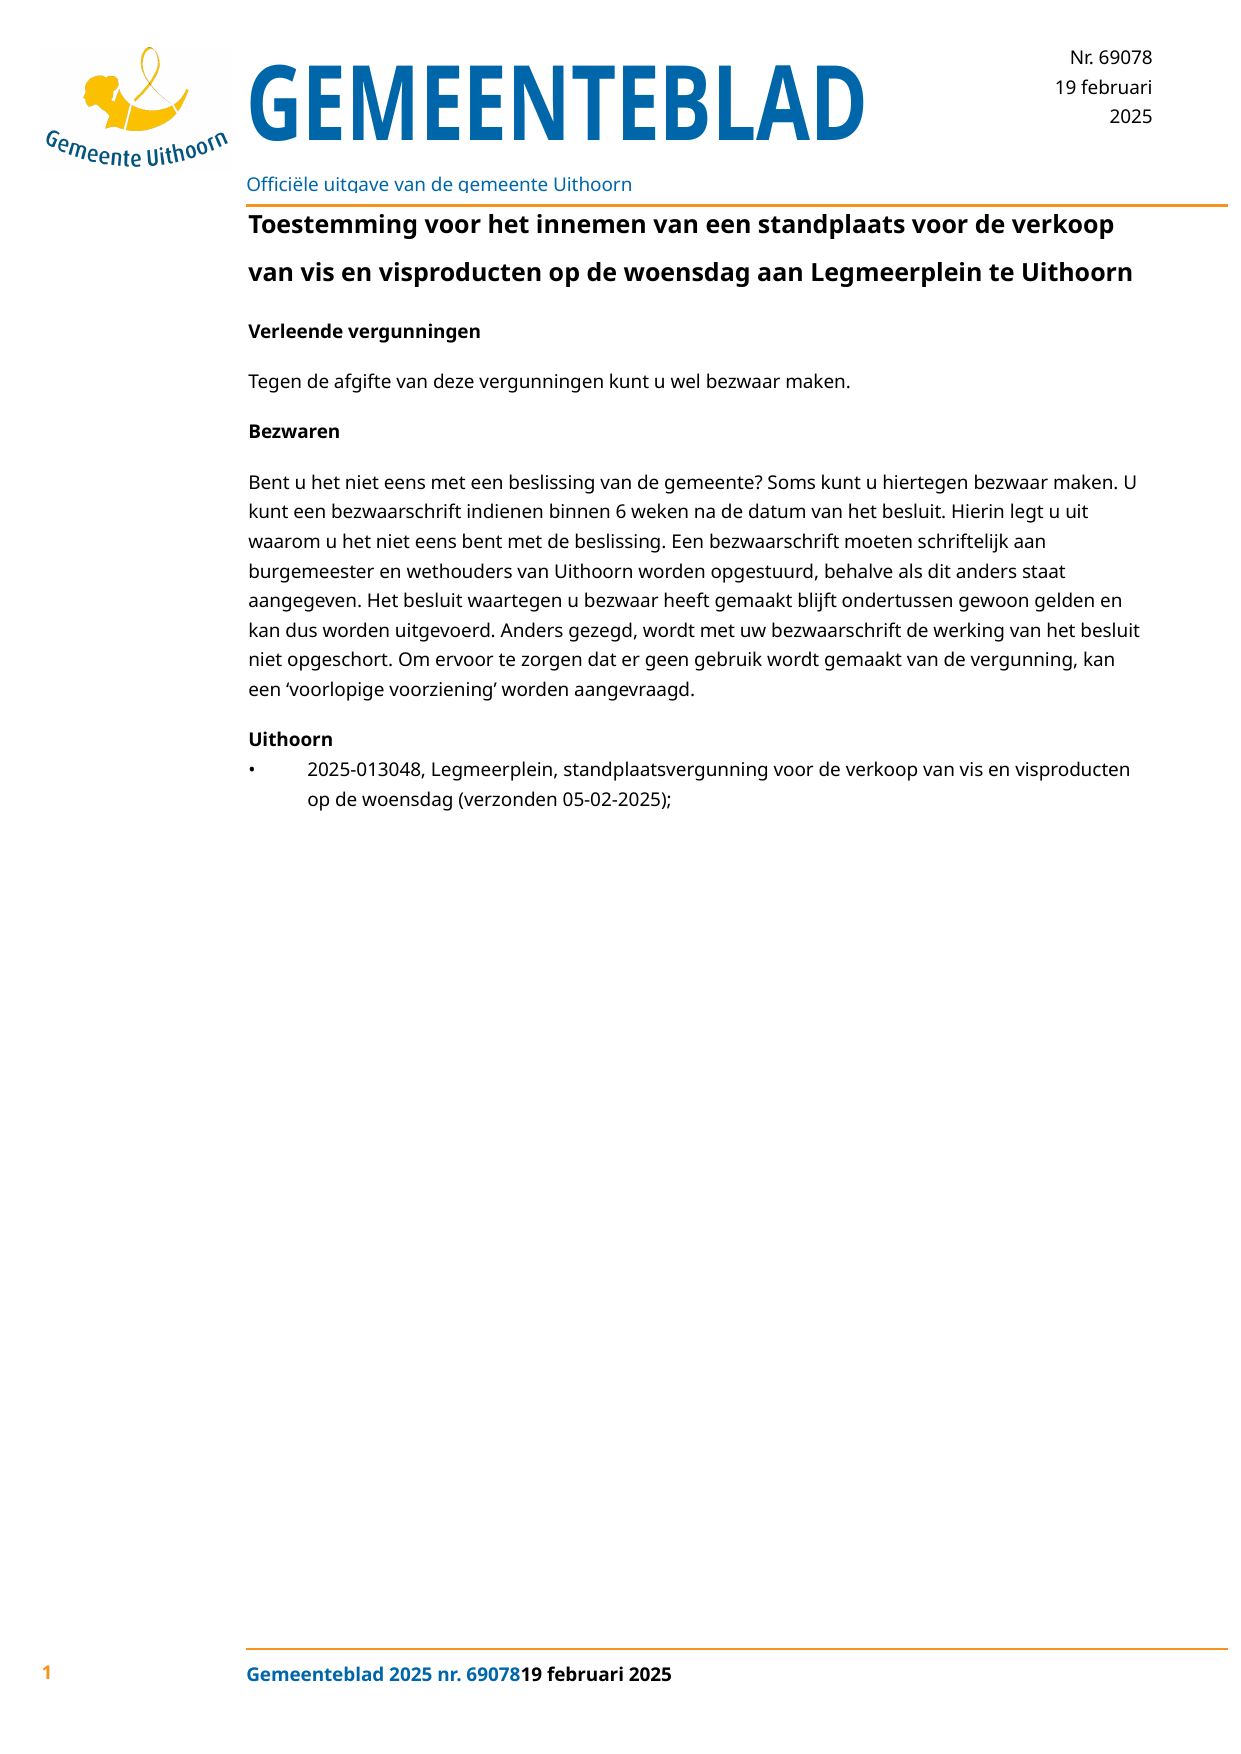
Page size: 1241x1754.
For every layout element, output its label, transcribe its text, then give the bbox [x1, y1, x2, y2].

text Toestemming voor het innemen van een standplaats voor de verkoop van vis en visproducten op de woensdag aan Legmeerplein te Uithoorn [248, 207, 1152, 288]
text Uithoorn [248, 727, 1152, 752]
picture [41, 47, 231, 172]
text Bezwaren [248, 419, 1152, 444]
text Tegen de afgifte van deze vergunningen kunt u wel bezwaar maken. [248, 368, 1152, 394]
list 2025-013048, Legmeerplein, standplaatsvergunning voor de verkoop van vis en visproducten op de woensdag (verzonden 05-02-2025); [248, 756, 1152, 812]
text Verleende vergunningen [248, 318, 1152, 344]
text Bent u het niet eens met een beslissing van de gemeente? Soms kunt u hiertegen bezwaar maken. U kunt een bezwaarschrift indienen binnen 6 weken na de datum van het besluit. Hierin legt u uit waarom u het niet eens bent met de beslissing. Een bezwaarschrift moeten schriftelijk aan burgemeester en wethouders van Uithoorn worden opgestuurd, behalve als dit anders staat aangegeven. Het besluit waartegen u bezwaar heeft gemaakt blijft ondertussen gewoon gelden en kan dus worden uitgevoerd. Anders gezegd, wordt met uw bezwaarschrift de werking van het besluit niet opgeschort. Om ervoor te zorgen dat er geen gebruik wordt gemaakt van de vergunning, kan een ‘voorlopige voorziening’ worden aangevraagd. [248, 469, 1152, 702]
